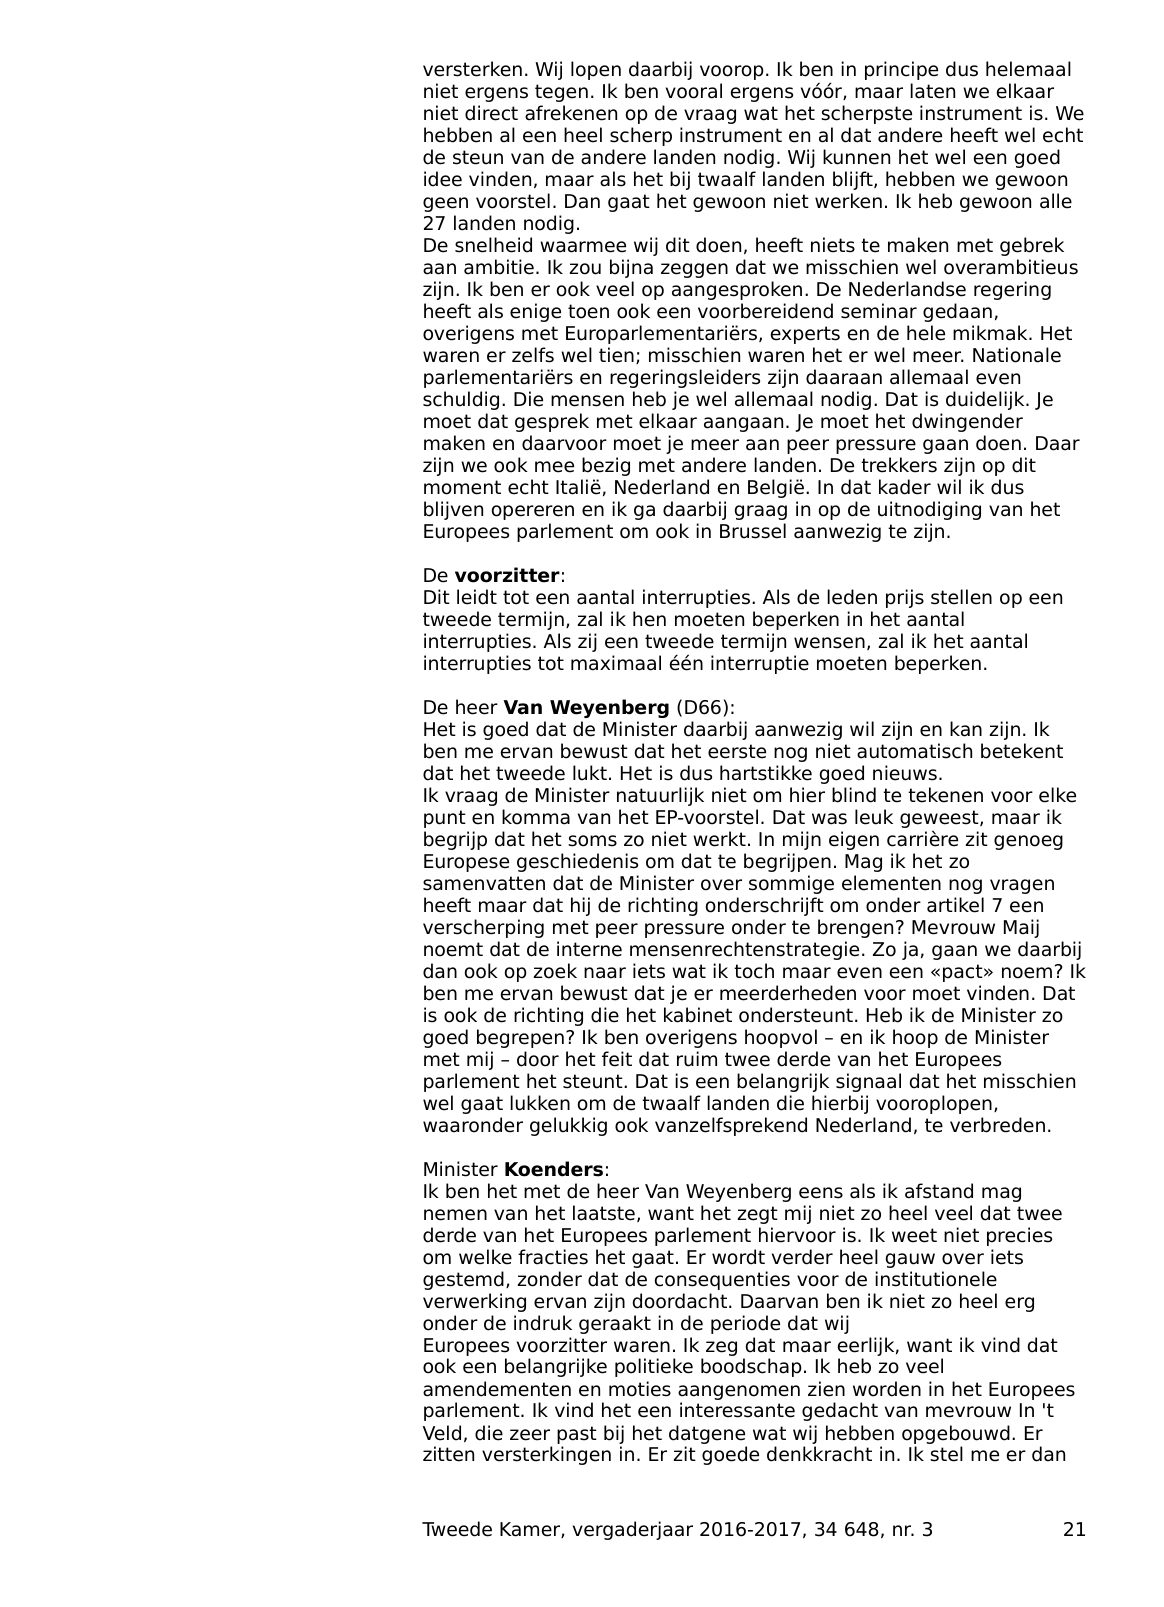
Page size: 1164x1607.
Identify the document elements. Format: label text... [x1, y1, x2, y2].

text versterken. Wij lopen daarbij voorop. Ik ben in principe dus helemaal niet ergens tegen. Ik ben vooral ergens vóór, maar laten we elkaar niet direct afrekenen op de vraag wat het scherpste instrument is. We hebben al een heel scherp instrument en al dat andere heeft wel echt de steun van de andere landen nodig. Wij kunnen het wel een goed idee vinden, maar als het bij twaalf landen blijft, hebben we gewoon geen voorstel. Dan gaat het gewoon niet werken. Ik heb gewoon alle 27 landen nodig. [422, 59, 1087, 235]
text Ik ben het met de heer Van Weyenberg eens als ik afstand mag nemen van het laatste, want het zegt mij niet zo heel veel dat twee derde van het Europees parlement hiervoor is. Ik weet niet precies om welke fracties het gaat. Er wordt verder heel gauw over iets gestemd, zonder dat de consequenties voor de institutionele verwerking ervan zijn doordacht. Daarvan ben ik niet zo heel erg onder de indruk geraakt in de periode dat wij [422, 1181, 1087, 1334]
text De voorzitter: [422, 565, 1087, 587]
text Ik vraag de Minister natuurlijk niet om hier blind te tekenen voor elke punt en komma van het EP-voorstel. Dat was leuk geweest, maar ik begrijp dat het soms zo niet werkt. In mijn eigen carrière zit genoeg Europese geschiedenis om dat te begrijpen. Mag ik het zo samenvatten dat de Minister over sommige elementen nog vragen heeft maar dat hij de richting onderschrijft om onder artikel 7 een verscherping met peer pressure onder te brengen? Mevrouw Maij noemt dat de interne mensenrechtenstrategie. Zo ja, gaan we daarbij dan ook op zoek naar iets wat ik toch maar even een «pact» noem? Ik ben me ervan bewust dat je er meerderheden voor moet vinden. Dat is ook de richting die het kabinet ondersteunt. Heb ik de Minister zo goed begrepen? Ik ben overigens hoopvol – en ik hoop de Minister met mij – door het feit dat ruim twee derde van het Europees parlement het steunt. Dat is een belangrijk signaal dat het misschien wel gaat lukken om de twaalf landen die hierbij vooroplopen, waaronder gelukkig ook vanzelfsprekend Nederland, te verbreden. [422, 785, 1087, 1136]
text Dit leidt tot een aantal interrupties. Als de leden prijs stellen op een tweede termijn, zal ik hen moeten beperken in het aantal interrupties. Als zij een tweede termijn wensen, zal ik het aantal interrupties tot maximaal één interruptie moeten beperken. [422, 587, 1087, 675]
text Het is goed dat de Minister daarbij aanwezig wil zijn en kan zijn. Ik ben me ervan bewust dat het eerste nog niet automatisch betekent dat het tweede lukt. Het is dus hartstikke goed nieuws. [422, 719, 1087, 785]
text De snelheid waarmee wij dit doen, heeft niets te maken met gebrek aan ambitie. Ik zou bijna zeggen dat we misschien wel overambitieus zijn. Ik ben er ook veel op aangesproken. De Nederlandse regering heeft als enige toen ook een voorbereidend seminar gedaan, overigens met Europarlementariërs, experts en de hele mikmak. Het waren er zelfs wel tien; misschien waren het er wel meer. Nationale parlementariërs en regeringsleiders zijn daaraan allemaal even schuldig. Die mensen heb je wel allemaal nodig. Dat is duidelijk. Je moet dat gesprek met elkaar aangaan. Je moet het dwingender maken en daarvoor moet je meer aan peer pressure gaan doen. Daar zijn we ook mee bezig met andere landen. De trekkers zijn op dit moment echt Italië, Nederland en België. In dat kader wil ik dus blijven opereren en ik ga daarbij graag in op de uitnodiging van het Europees parlement om ook in Brussel aanwezig te zijn. [422, 235, 1087, 543]
text De heer Van Weyenberg (D66): [422, 697, 1087, 719]
text Europees voorzitter waren. Ik zeg dat maar eerlijk, want ik vind dat ook een belangrijke politieke boodschap. Ik heb zo veel amendementen en moties aangenomen zien worden in het Europees parlement. Ik vind het een interessante gedacht van mevrouw In 't Veld, die zeer past bij het datgene wat wij hebben opgebouwd. Er zitten versterkingen in. Er zit goede denkkracht in. Ik stel me er dan [422, 1334, 1087, 1466]
text Minister Koenders: [422, 1159, 1087, 1181]
